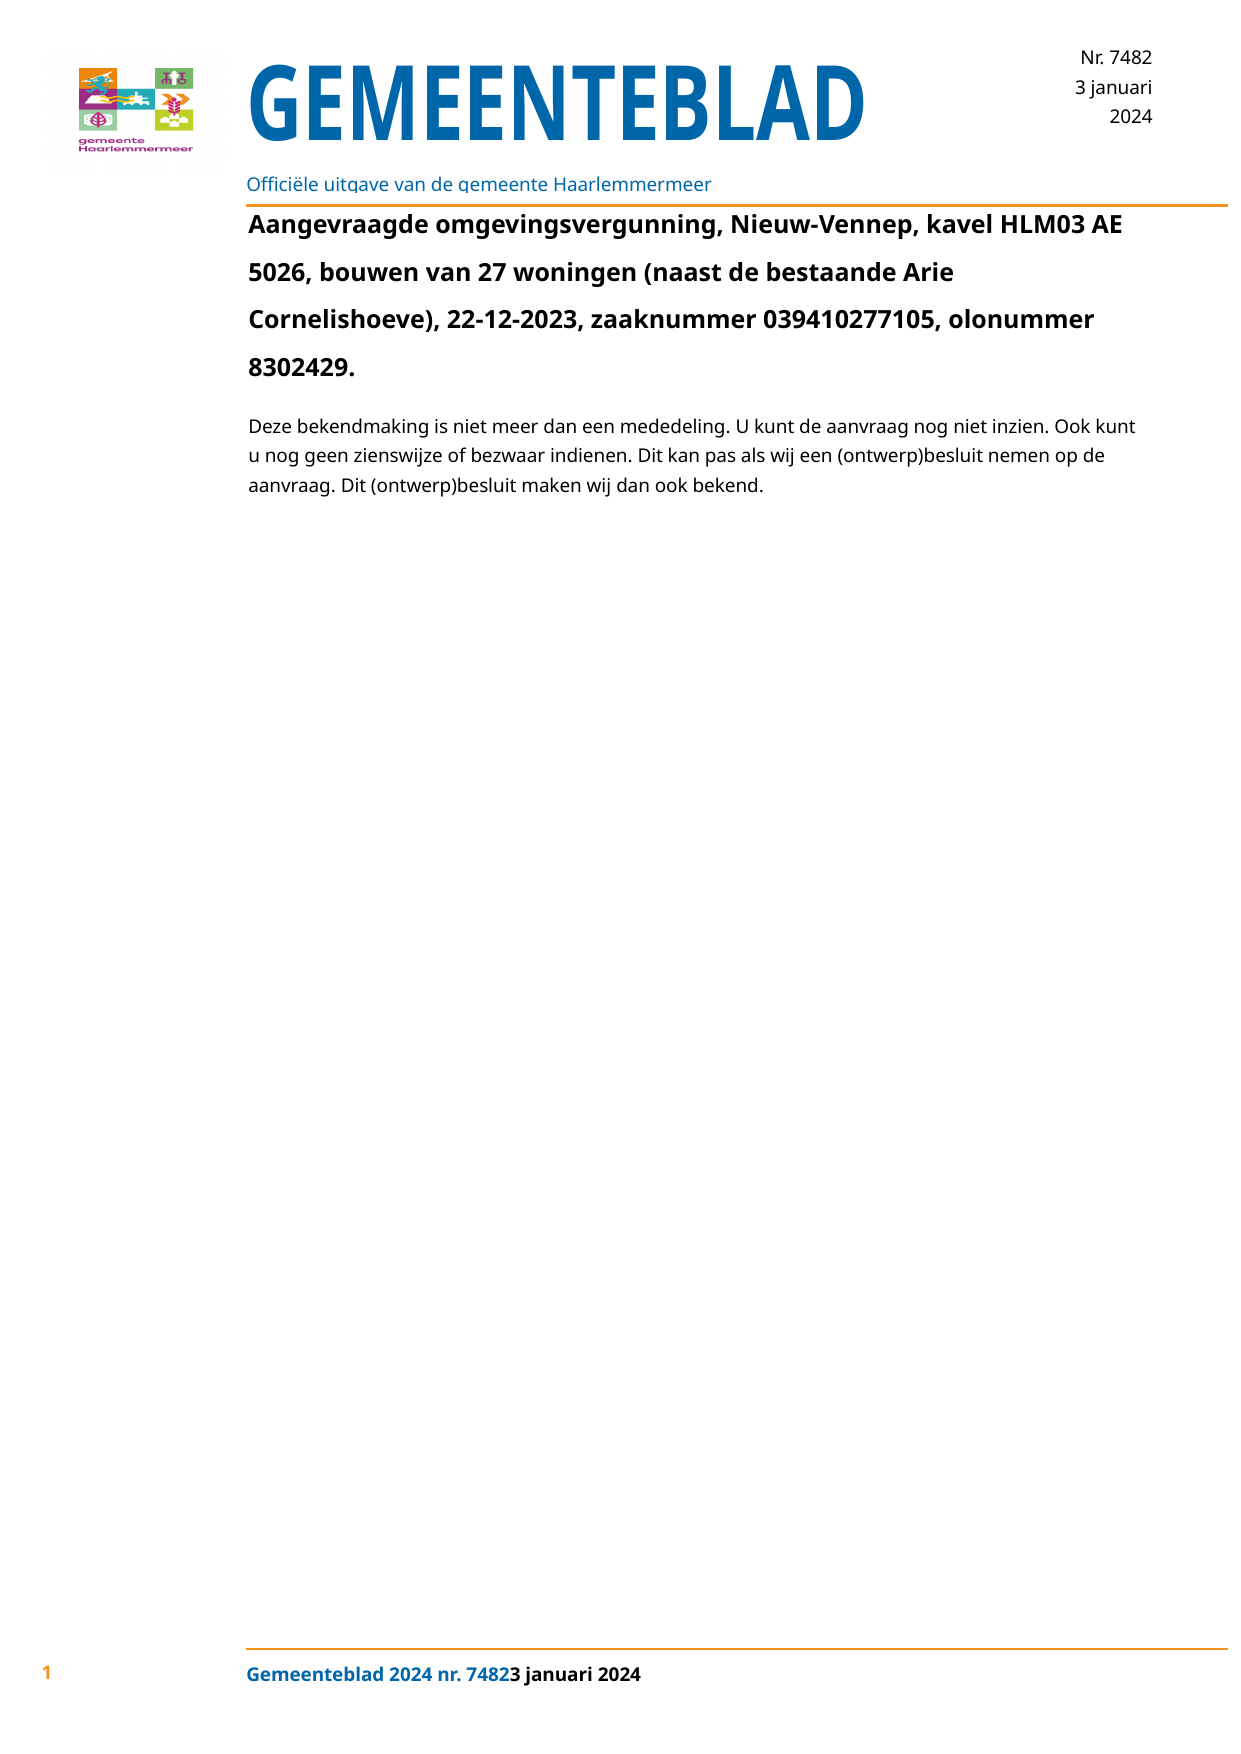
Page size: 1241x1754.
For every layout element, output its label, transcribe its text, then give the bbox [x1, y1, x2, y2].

picture [41, 47, 231, 172]
text Deze bekendmaking is niet meer dan een mededeling. U kunt de aanvraag nog niet inzien. Ook kunt u nog geen zienswijze of bezwaar indienen. Dit kan pas als wij een (ontwerp)besluit nemen op de aanvraag. Dit (ontwerp)besluit maken wij dan ook bekend. [248, 413, 1152, 498]
text Aangevraagde omgevingsvergunning, Nieuw-Vennep, kavel HLM03 AE 5026, bouwen van 27 woningen (naast de bestaande Arie Cornelishoeve), 22-12-2023, zaaknummer 039410277105, olonummer 8302429. [248, 207, 1152, 384]
